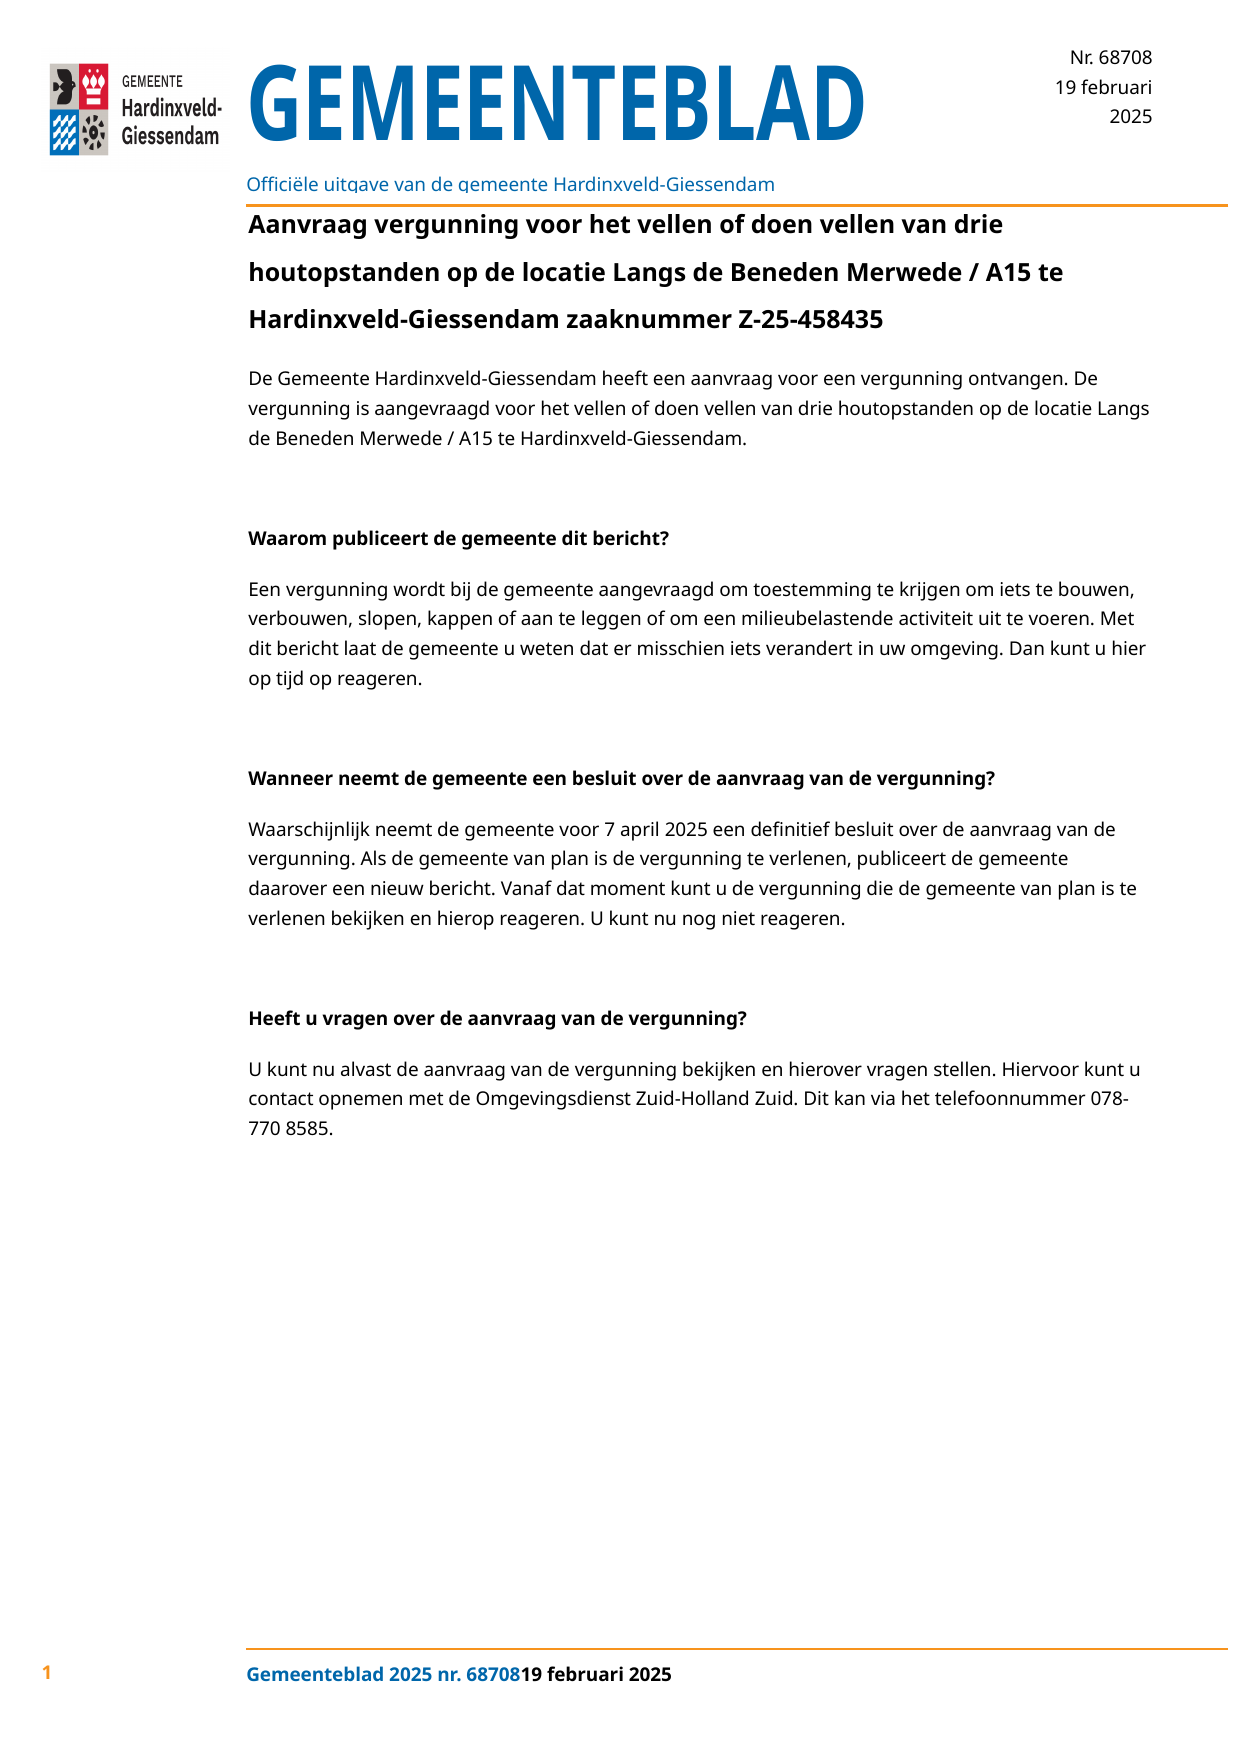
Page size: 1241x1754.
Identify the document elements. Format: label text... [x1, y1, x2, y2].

text Aanvraag vergunning voor het vellen of doen vellen van drie houtopstanden op de locatie Langs de Beneden Merwede / A15 te Hardinxveld-Giessendam zaaknummer Z-25-458435 [248, 207, 1152, 336]
text Een vergunning wordt bij de gemeente aangevraagd om toestemming te krijgen om iets te bouwen, verbouwen, slopen, kappen of aan te leggen of om een milieubelastende activiteit uit te voeren. Met dit bericht laat de gemeente u weten dat er misschien iets verandert in uw omgeving. Dan kunt u hier op tijd op reageren. [248, 576, 1152, 690]
text Waarschijnlijk neemt de gemeente voor 7 april 2025 een definitief besluit over de aanvraag van de vergunning. Als de gemeente van plan is de vergunning te verlenen, publiceert de gemeente daarover een nieuw bericht. Vanaf dat moment kunt u de vergunning die de gemeente van plan is te verlenen bekijken en hierop reageren. U kunt nu nog niet reageren. [248, 816, 1152, 930]
text U kunt nu alvast de aanvraag van de vergunning bekijken en hierover vragen stellen. Hiervoor kunt u contact opnemen met de Omgevingsdienst Zuid-Holland Zuid. Dit kan via het telefoonnummer 078-770 8585. [248, 1056, 1152, 1141]
text Wanneer neemt de gemeente een besluit over de aanvraag van de vergunning? [248, 766, 1152, 791]
text Heeft u vragen over de aanvraag van de vergunning? [248, 1006, 1152, 1031]
picture [41, 47, 231, 172]
text Waarom publiceert de gemeente dit bericht? [248, 526, 1152, 551]
text De Gemeente Hardinxveld-Giessendam heeft een aanvraag voor een vergunning ontvangen. De vergunning is aangevraagd voor het vellen of doen vellen van drie houtopstanden op de locatie Langs de Beneden Merwede / A15 te Hardinxveld-Giessendam. [248, 366, 1152, 450]
